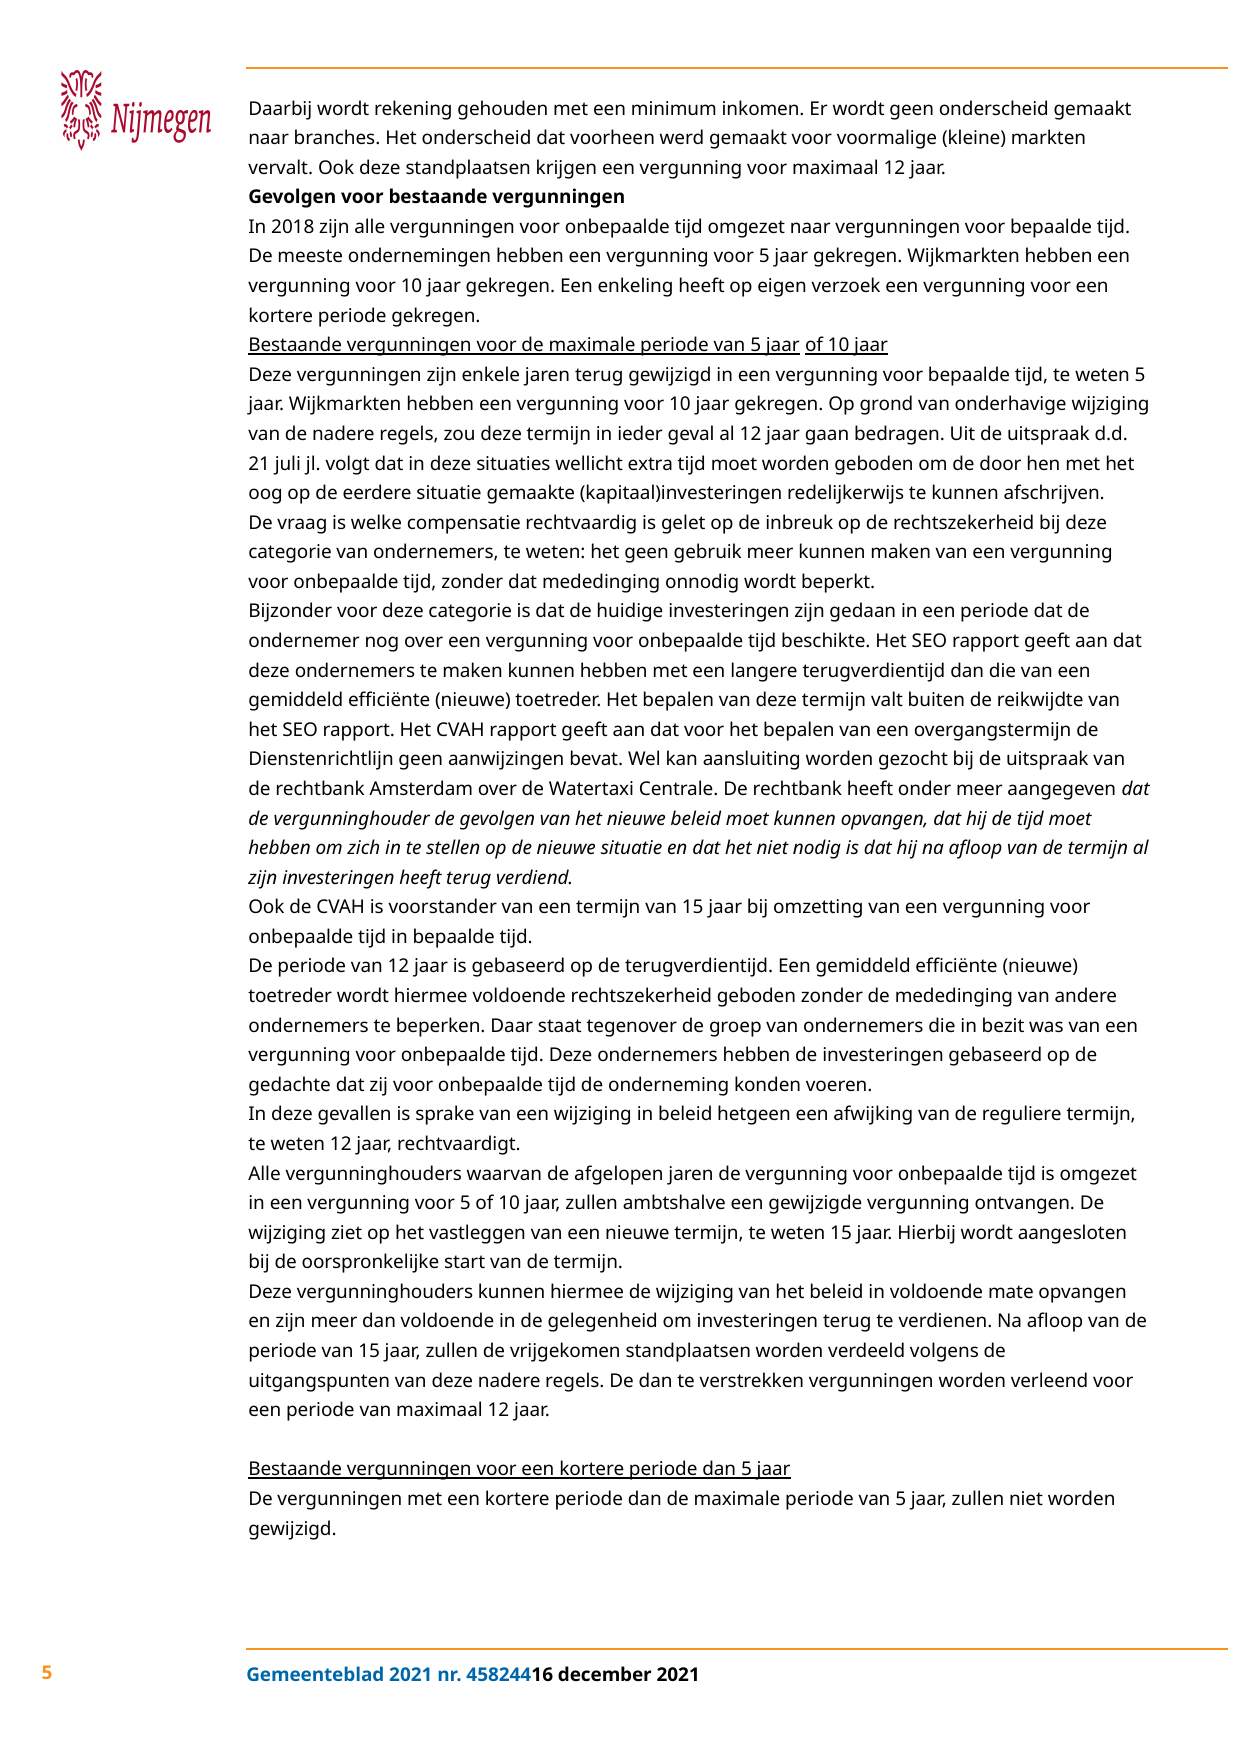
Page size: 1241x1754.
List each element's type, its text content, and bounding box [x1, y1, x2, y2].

text Deze vergunninghouders kunnen hiermee de wijziging van het beleid in voldoende mate opvangen en zijn meer dan voldoende in de gelegenheid om investeringen terug te verdienen. Na afloop van de periode van 15 jaar, zullen de vrijgekomen standplaatsen worden verdeeld volgens de uitgangspunten van deze nadere regels. De dan te verstrekken vergunningen worden verleend voor een periode van maximaal 12 jaar. [248, 1278, 1152, 1422]
text De vergunningen met een kortere periode dan de maximale periode van 5 jaar, zullen niet worden gewijzigd. [248, 1485, 1152, 1541]
text Ook de CVAH is voorstander van een termijn van 15 jaar bij omzetting van een vergunning voor onbepaalde tijd in bepaalde tijd. [248, 893, 1152, 949]
text De periode van 12 jaar is gebaseerd op de terugverdientijd. Een gemiddeld efficiënte (nieuwe) toetreder wordt hiermee voldoende rechtszekerheid geboden zonder de mededinging van andere ondernemers te beperken. Daar staat tegenover de groep van ondernemers die in bezit was van een vergunning voor onbepaalde tijd. Deze ondernemers hebben de investeringen gebaseerd op de gedachte dat zij voor onbepaalde tijd de onderneming konden voeren. [248, 953, 1152, 1097]
text De vraag is welke compensatie rechtvaardig is gelet op de inbreuk op de rechtszekerheid bij deze categorie van ondernemers, te weten: het geen gebruik meer kunnen maken van een vergunning voor onbepaalde tijd, zonder dat mededinging onnodig wordt beperkt. [248, 509, 1152, 594]
picture [41, 47, 231, 172]
text In deze gevallen is sprake van een wijziging in beleid hetgeen een afwijking van de reguliere termijn, te weten 12 jaar, rechtvaardigt. [248, 1101, 1152, 1156]
text Gevolgen voor bestaande vergunningen [248, 183, 1152, 209]
text In 2018 zijn alle vergunningen voor onbepaalde tijd omgezet naar vergunningen voor bepaalde tijd. De meeste ondernemingen hebben een vergunning voor 5 jaar gekregen. Wijkmarkten hebben een vergunning voor 10 jaar gekregen. Een enkeling heeft op eigen verzoek een vergunning voor een kortere periode gekregen. [248, 213, 1152, 328]
text Deze vergunningen zijn enkele jaren terug gewijzigd in een vergunning voor bepaalde tijd, te weten 5 jaar. Wijkmarkten hebben een vergunning voor 10 jaar gekregen. Op grond van onderhavige wijziging van de nadere regels, zou deze termijn in ieder geval al 12 jaar gaan bedragen. Uit de uitspraak d.d. 21 juli jl. volgt dat in deze situaties wellicht extra tijd moet worden geboden om de door hen met het oog op de eerdere situatie gemaakte (kapitaal)investeringen redelijkerwijs te kunnen afschrijven. [248, 361, 1152, 505]
text Daarbij wordt rekening gehouden met een minimum inkomen. Er wordt geen onderscheid gemaakt naar branches. Het onderscheid dat voorheen werd gemaakt voor voormalige (kleine) markten vervalt. Ook deze standplaatsen krijgen een vergunning voor maximaal 12 jaar. [248, 95, 1152, 180]
text Alle vergunninghouders waarvan de afgelopen jaren de vergunning voor onbepaalde tijd is omgezet in een vergunning voor 5 of 10 jaar, zullen ambtshalve een gewijzigde vergunning ontvangen. De wijziging ziet op het vastleggen van een nieuwe termijn, te weten 15 jaar. Hierbij wordt aangesloten bij de oorspronkelijke start van de termijn. [248, 1160, 1152, 1274]
text Bijzonder voor deze categorie is dat de huidige investeringen zijn gedaan in een periode dat de ondernemer nog over een vergunning voor onbepaalde tijd beschikte. Het SEO rapport geeft aan dat deze ondernemers te maken kunnen hebben met een langere terugverdientijd dan die van een gemiddeld efficiënte (nieuwe) toetreder. Het bepalen van deze termijn valt buiten de reikwijdte van het SEO rapport. Het CVAH rapport geeft aan dat voor het bepalen van een overgangstermijn de Dienstenrichtlijn geen aanwijzingen bevat. Wel kan aansluiting worden gezocht bij de uitspraak van de rechtbank Amsterdam over de Watertaxi Centrale. De rechtbank heeft onder meer aangegeven dat de vergunninghouder de gevolgen van het nieuwe beleid moet kunnen opvangen, dat hij de tijd moet hebben om zich in te stellen op de nieuwe situatie en dat het niet nodig is dat hij na afloop van de termijn al zijn investeringen heeft terug verdiend. [248, 598, 1152, 890]
text Bestaande vergunningen voor een kortere periode dan 5 jaar [248, 1456, 1152, 1481]
text Bestaande vergunningen voor de maximale periode van 5 jaar of 10 jaar [248, 331, 1152, 357]
